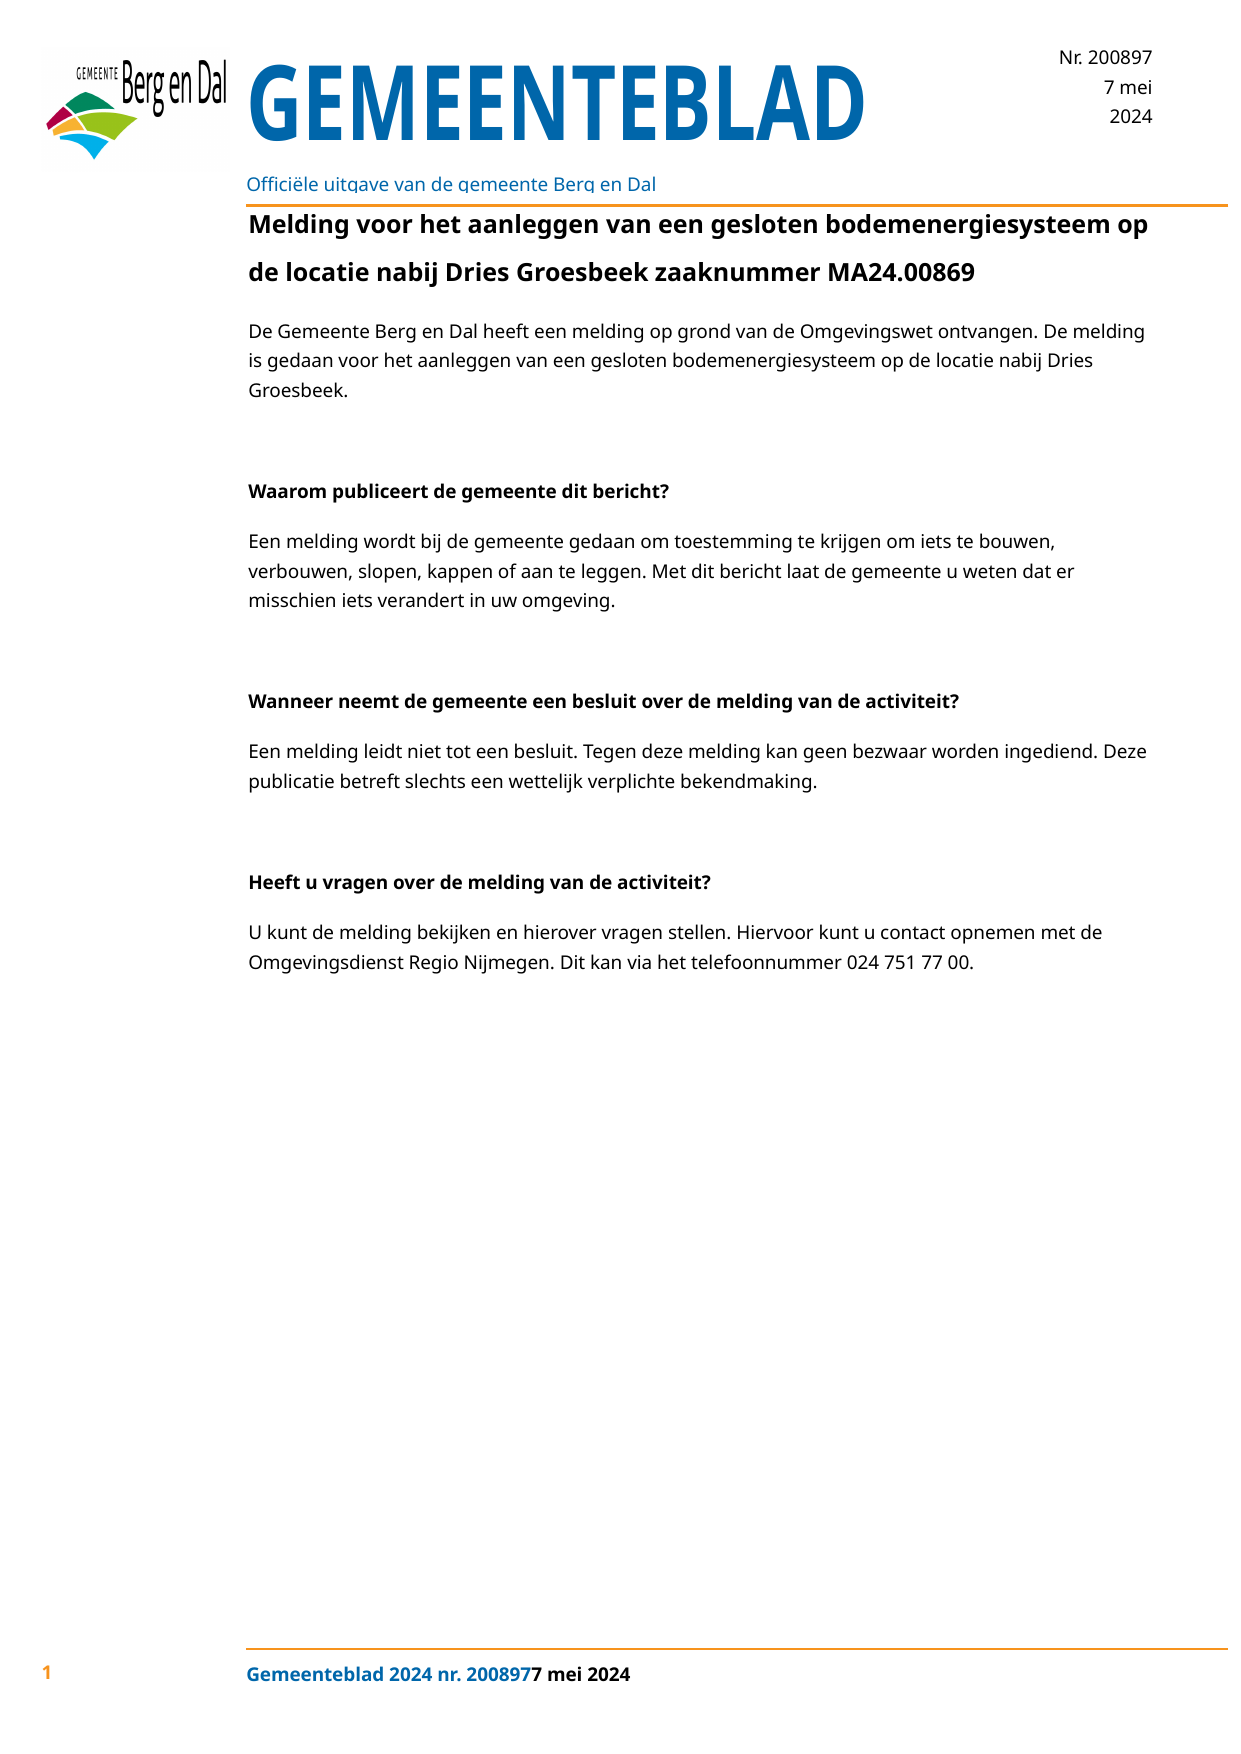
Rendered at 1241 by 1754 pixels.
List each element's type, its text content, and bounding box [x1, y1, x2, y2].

text Een melding leidt niet tot een besluit. Tegen deze melding kan geen bezwaar worden ingediend. Deze publicatie betreft slechts een wettelijk verplichte bekendmaking. [248, 739, 1152, 794]
text De Gemeente Berg en Dal heeft een melding op grond van de Omgevingswet ontvangen. De melding is gedaan voor het aanleggen van een gesloten bodemenergiesysteem op de locatie nabij Dries Groesbeek. [248, 318, 1152, 403]
text Een melding wordt bij de gemeente gedaan om toestemming te krijgen om iets te bouwen, verbouwen, slopen, kappen of aan te leggen. Met dit bericht laat de gemeente u weten dat er misschien iets verandert in uw omgeving. [248, 528, 1152, 613]
text Heeft u vragen over de melding van de activiteit? [248, 869, 1152, 895]
text Melding voor het aanleggen van een gesloten bodemenergiesysteem op de locatie nabij Dries Groesbeek zaaknummer MA24.00869 [248, 207, 1152, 288]
text Wanneer neemt de gemeente een besluit over de melding van de activiteit? [248, 688, 1152, 714]
picture [41, 47, 231, 172]
text U kunt de melding bekijken en hierover vragen stellen. Hiervoor kunt u contact opnemen met de Omgevingsdienst Regio Nijmegen. Dit kan via het telefoonnummer 024 751 77 00. [248, 919, 1152, 975]
text Waarom publiceert de gemeente dit bericht? [248, 478, 1152, 504]
